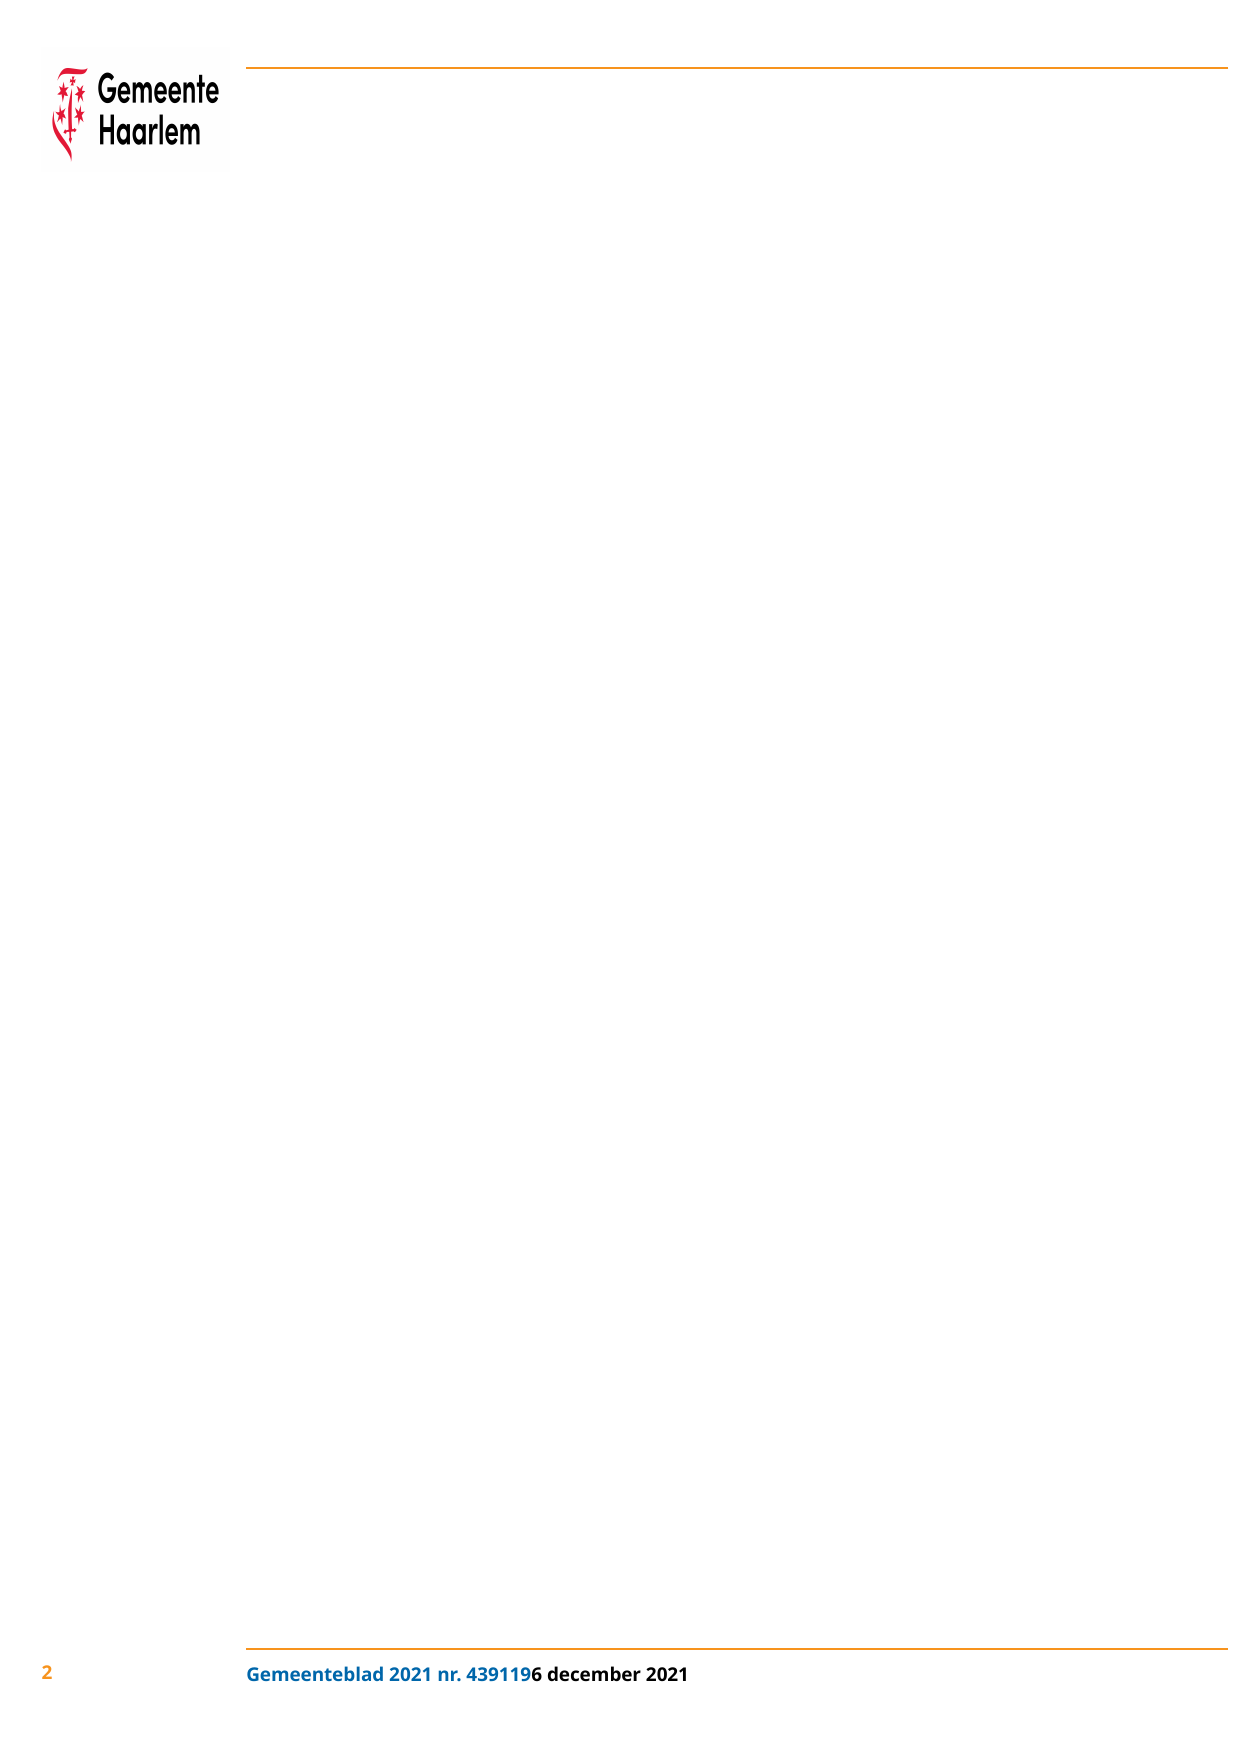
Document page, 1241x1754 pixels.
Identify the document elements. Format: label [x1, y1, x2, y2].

picture [41, 47, 231, 172]
